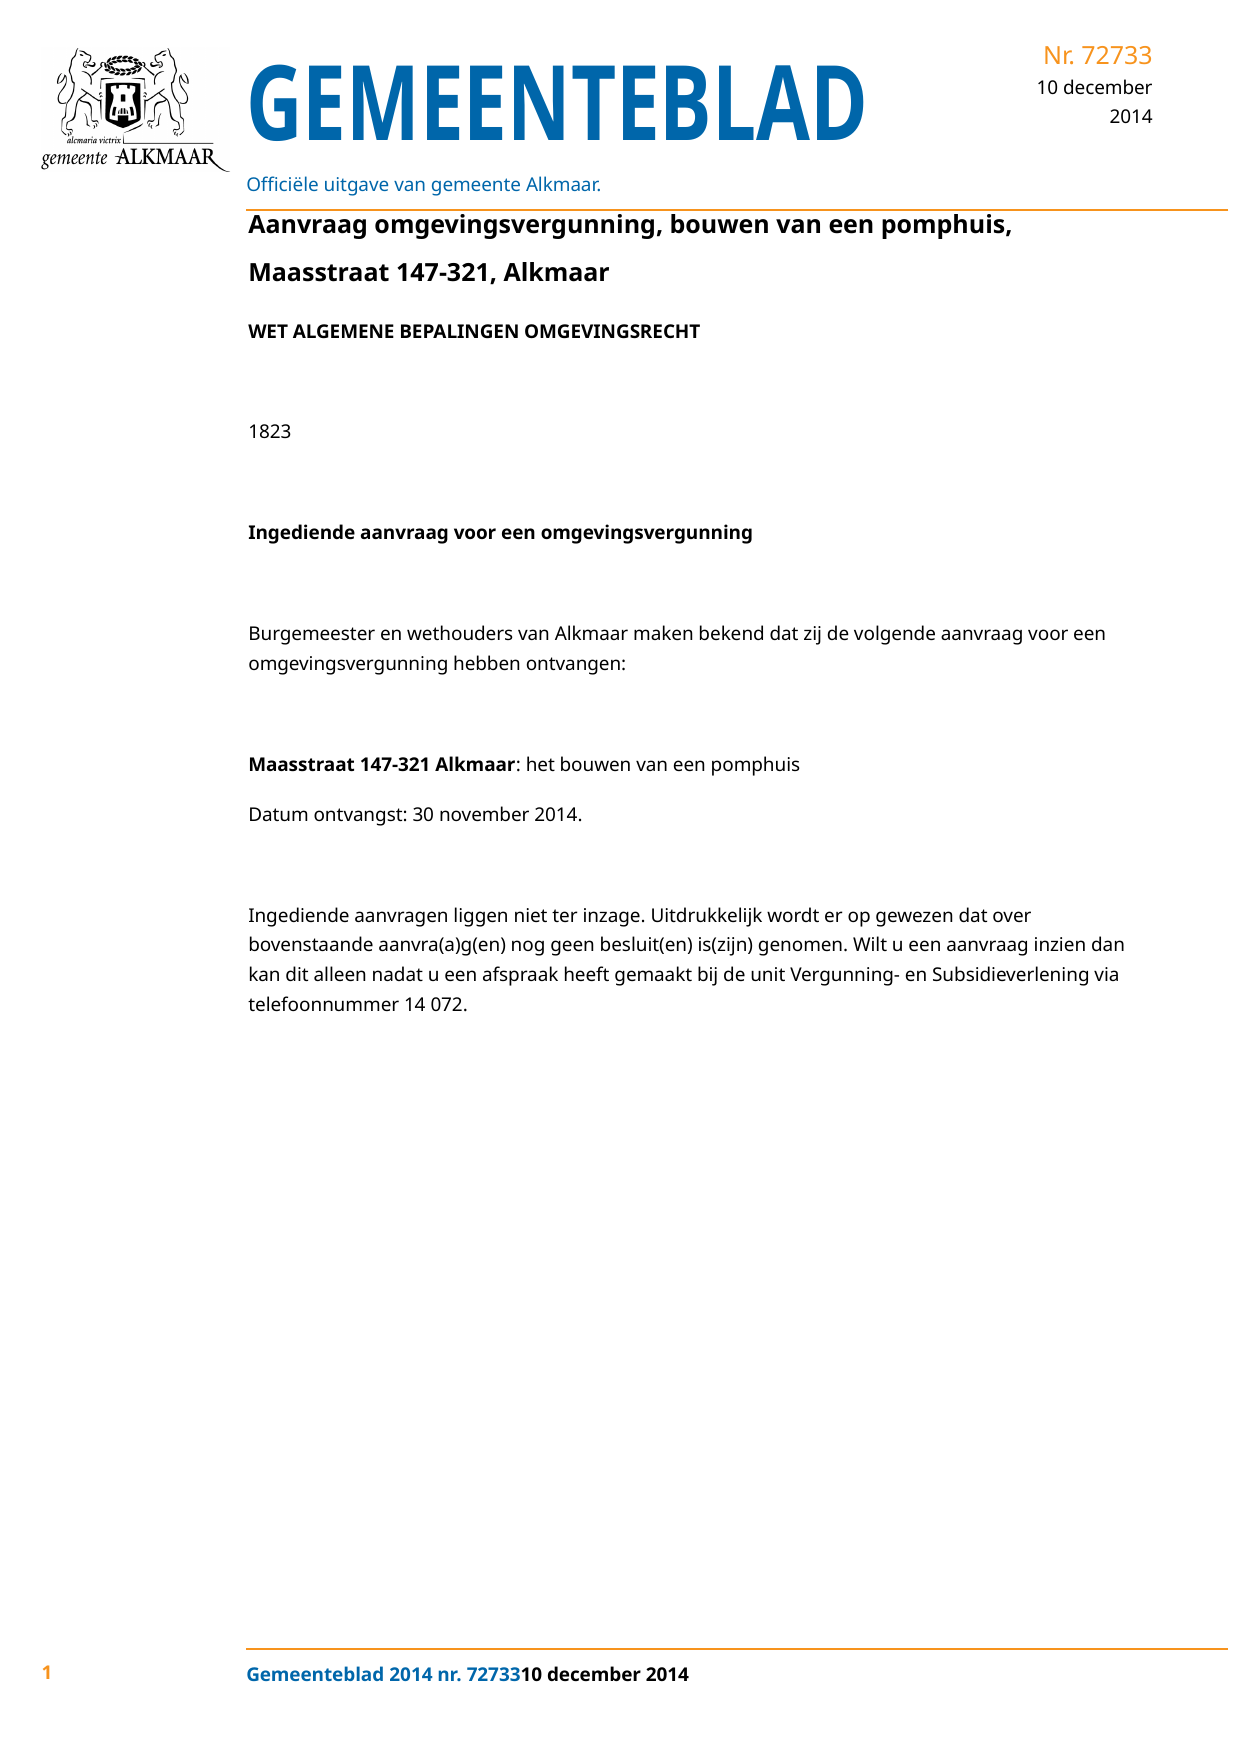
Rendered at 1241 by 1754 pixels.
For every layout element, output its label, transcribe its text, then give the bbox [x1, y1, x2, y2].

text Ingediende aanvragen liggen niet ter inzage. Uitdrukkelijk wordt er op gewezen dat over bovenstaande aanvra(a)g(en) nog geen besluit(en) is(zijn) genomen. Wilt u een aanvraag inzien dan kan dit alleen nadat u een afspraak heeft gemaakt bij de unit Vergunning- en Subsidieverlening via telefoonnummer 14 072. [248, 902, 1152, 1017]
text Ingediende aanvraag voor een omgevingsvergunning [248, 519, 1152, 545]
text Maasstraat 147-321 Alkmaar: het bouwen van een pomphuis [248, 751, 1152, 777]
text Burgemeester en wethouders van Alkmaar maken bekend dat zij de volgende aanvraag voor een omgevingsvergunning hebben ontvangen: [248, 620, 1152, 676]
text Datum ontvangst: 30 november 2014. [248, 801, 1152, 827]
text 1823 [248, 419, 1152, 444]
text Aanvraag omgevingsvergunning, bouwen van een pomphuis, Maasstraat 147-321, Alkmaar [248, 211, 1152, 288]
text WET ALGEMENE BEPALINGEN OMGEVINGSRECHT [248, 318, 1152, 344]
picture [41, 47, 231, 172]
